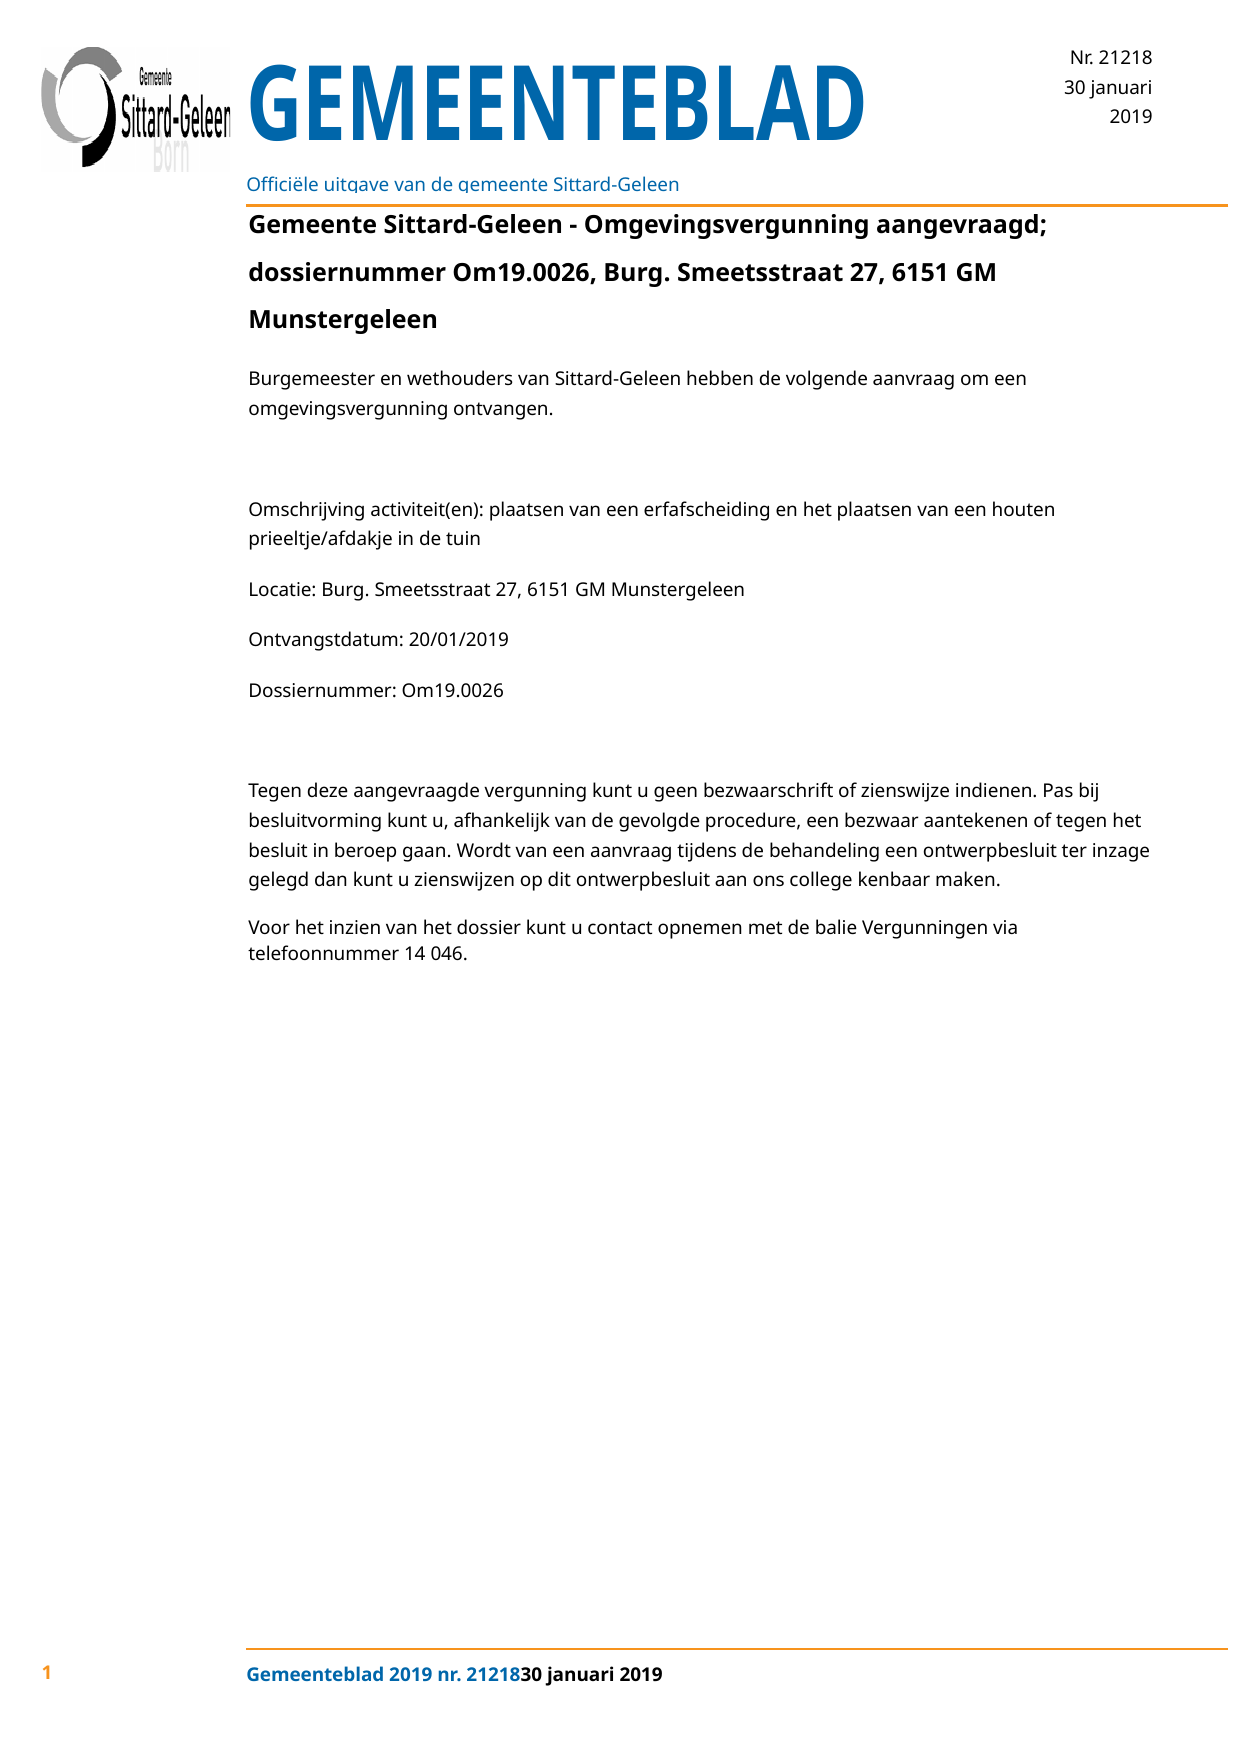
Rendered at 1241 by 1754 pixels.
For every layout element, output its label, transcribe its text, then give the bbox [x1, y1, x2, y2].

text Voor het inzien van het dossier kunt u contact opnemen met de balie Vergunningen via telefoonnummer 14 046. [248, 914, 1152, 966]
text Burgemeester en wethouders van Sittard-Geleen hebben de volgende aanvraag om een omgevingsvergunning ontvangen. [248, 366, 1152, 421]
text Dossiernummer: Om19.0026 [248, 677, 1152, 702]
text Gemeente Sittard-Geleen - Omgevingsvergunning aangevraagd; dossiernummer Om19.0026, Burg. Smeetsstraat 27, 6151 GM Munstergeleen [248, 207, 1152, 336]
text Tegen deze aangevraagde vergunning kunt u geen bezwaarschrift of zienswijze indienen. Pas bij besluitvorming kunt u, afhankelijk van de gevolgde procedure, een bezwaar aantekenen of tegen het besluit in beroep gaan. Wordt van een aanvraag tijdens de behandeling een ontwerpbesluit ter inzage gelegd dan kunt u zienswijzen op dit ontwerpbesluit aan ons college kenbaar maken. [248, 778, 1152, 892]
text Locatie: Burg. Smeetsstraat 27, 6151 GM Munstergeleen [248, 576, 1152, 602]
text Omschrijving activiteit(en): plaatsen van een erfafscheiding en het plaatsen van een houten prieeltje/afdakje in de tuin [248, 496, 1152, 551]
text Ontvangstdatum: 20/01/2019 [248, 626, 1152, 652]
picture [41, 47, 231, 172]
